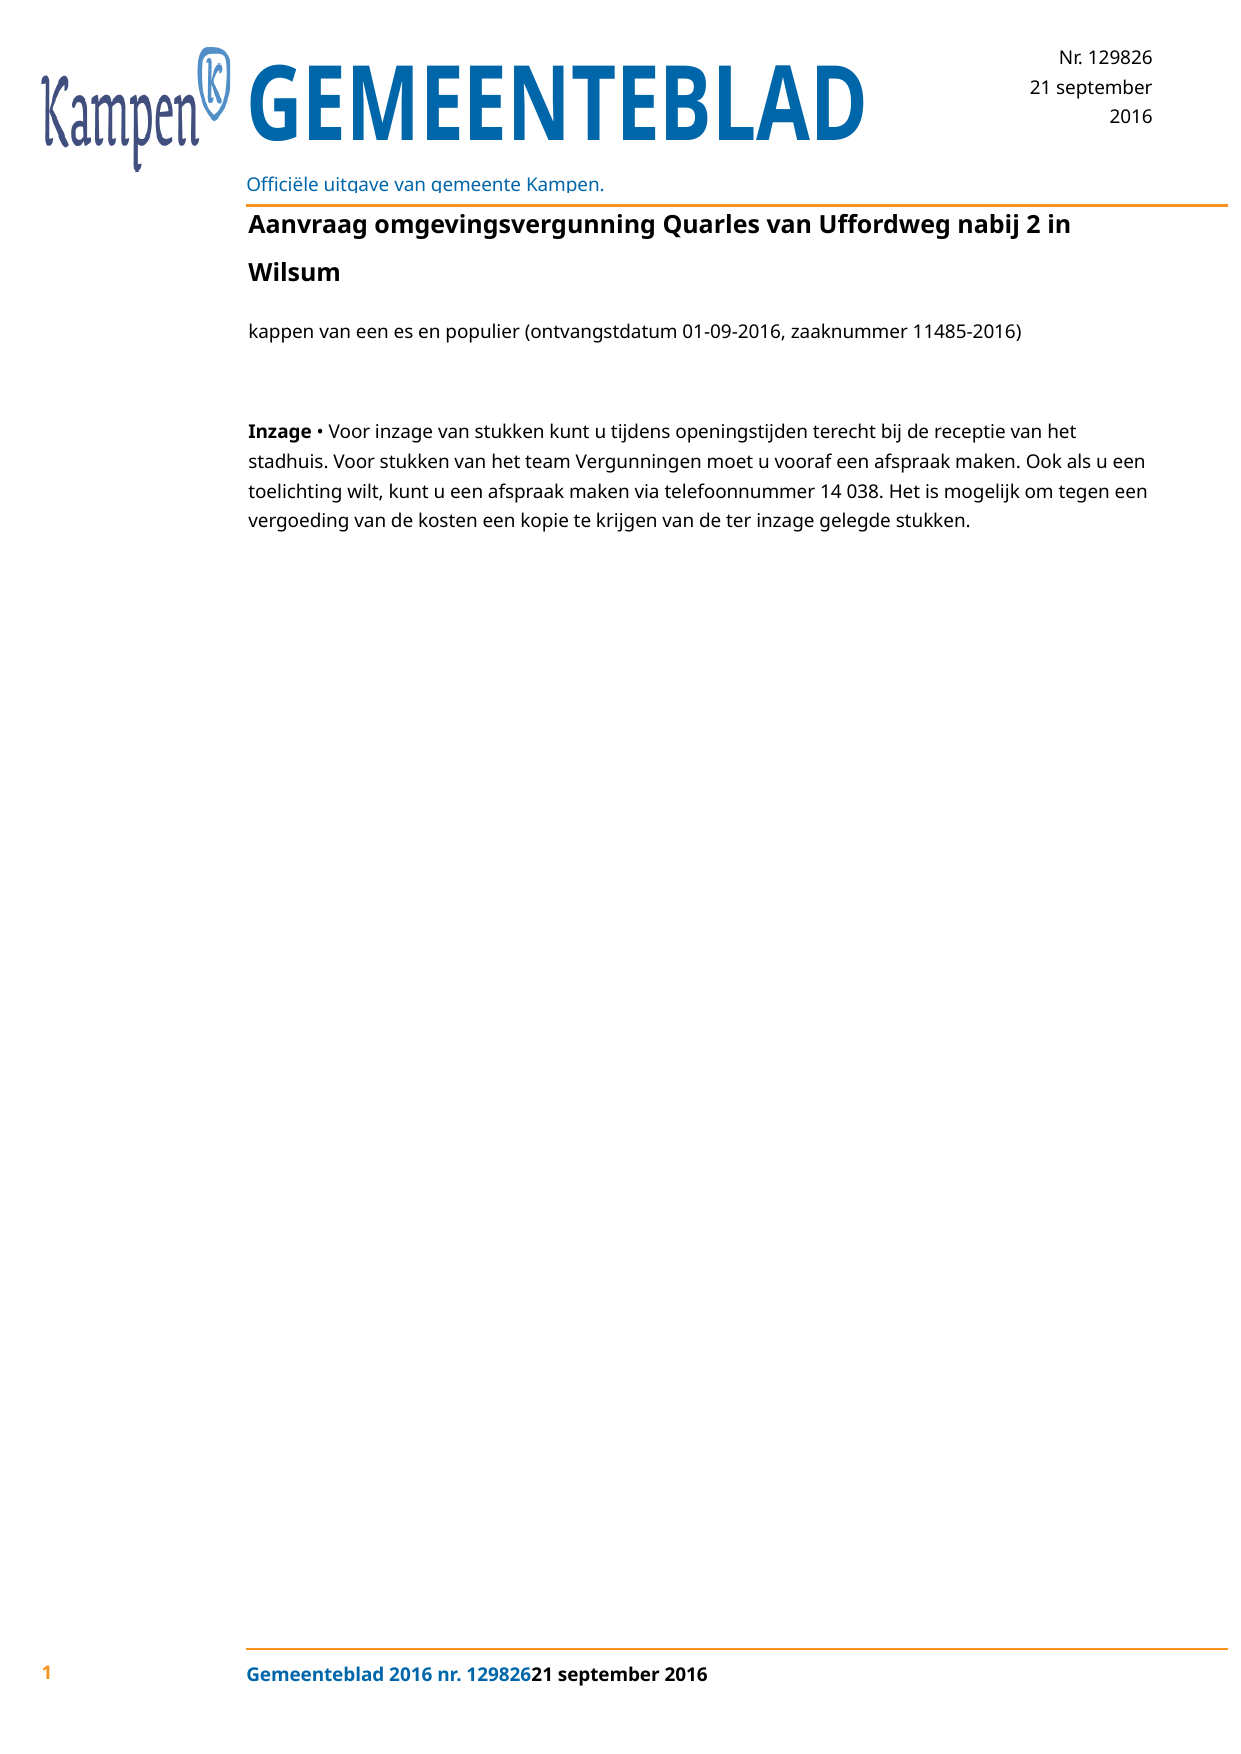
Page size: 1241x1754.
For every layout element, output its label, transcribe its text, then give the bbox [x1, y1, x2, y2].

text Inzage • Voor inzage van stukken kunt u tijdens openingstijden terecht bij de receptie van het stadhuis. Voor stukken van het team Vergunningen moet u vooraf een afspraak maken. Ook als u een toelichting wilt, kunt u een afspraak maken via telefoonnummer 14 038. Het is mogelijk om tegen een vergoeding van de kosten een kopie te krijgen van de ter inzage gelegde stukken. [248, 419, 1152, 533]
text kappen van een es en populier (ontvangstdatum 01-09-2016, zaaknummer 11485-2016) [248, 318, 1152, 344]
text Aanvraag omgevingsvergunning Quarles van Uffordweg nabij 2 in Wilsum [248, 207, 1152, 288]
picture [41, 47, 231, 172]
